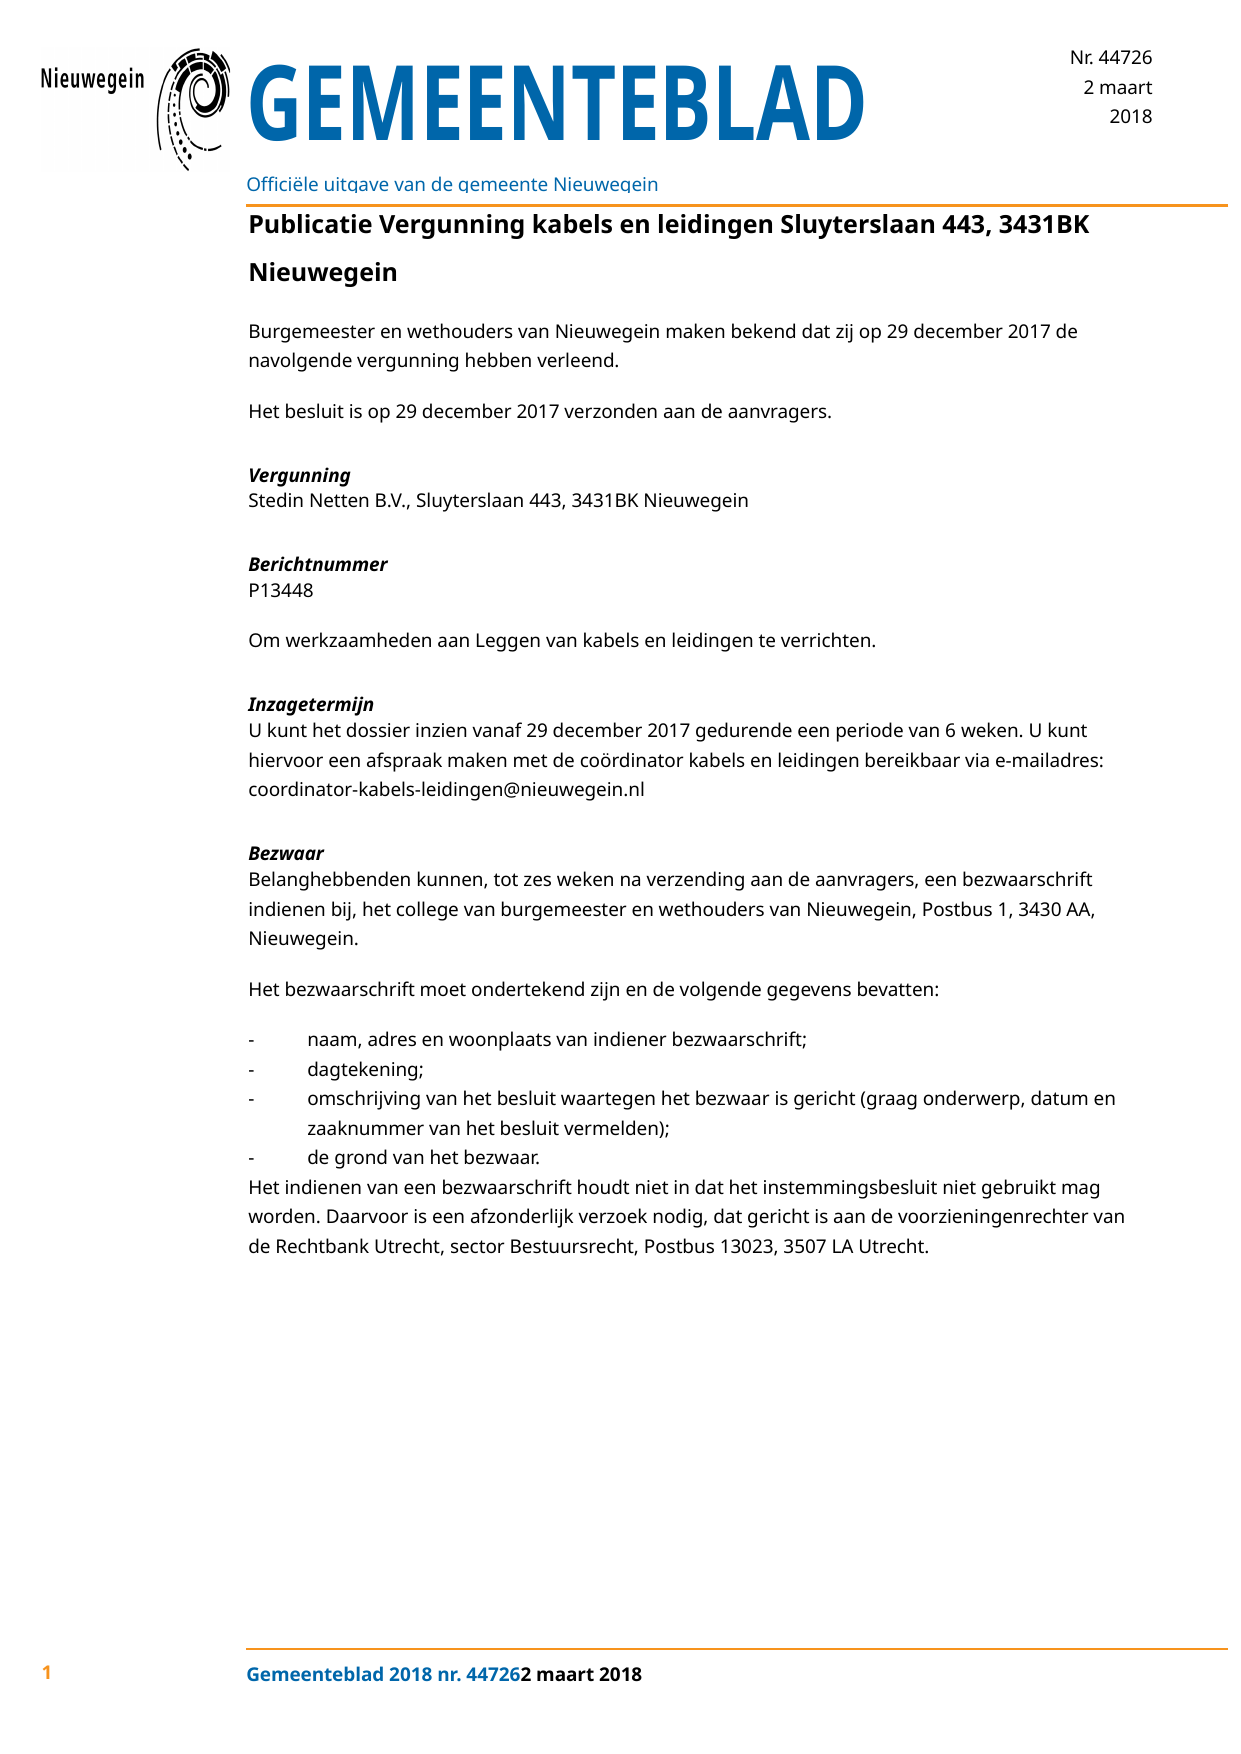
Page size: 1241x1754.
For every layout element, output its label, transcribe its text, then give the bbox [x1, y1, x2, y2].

text Berichtnummer [248, 552, 1152, 577]
text Het besluit is op 29 december 2017 verzonden aan de aanvragers. [248, 398, 1152, 424]
list dagtekening; [248, 1056, 1152, 1082]
picture [41, 47, 231, 172]
text Het indienen van een bezwaarschrift houdt niet in dat het instemmingsbesluit niet gebruikt mag worden. Daarvoor is een afzonderlijk verzoek nodig, dat gericht is aan de voorzieningenrechter van de Rechtbank Utrecht, sector Bestuursrecht, Postbus 13023, 3507 LA Utrecht. [248, 1174, 1152, 1259]
text Om werkzaamheden aan Leggen van kabels en leidingen te verrichten. [248, 628, 1152, 653]
text Publicatie Vergunning kabels en leidingen Sluyterslaan 443, 3431BK Nieuwegein [248, 207, 1152, 288]
text Belanghebbenden kunnen, tot zes weken na verzending aan de aanvragers, een bezwaarschrift indienen bij, het college van burgemeester en wethouders van Nieuwegein, Postbus 1, 3430 AA, Nieuwegein. [248, 866, 1152, 951]
text Stedin Netten B.V., Sluyterslaan 443, 3431BK Nieuwegein [248, 488, 1152, 513]
list naam, adres en woonplaats van indiener bezwaarschrift; [248, 1026, 1152, 1052]
list de grond van het bezwaar. [248, 1144, 1152, 1170]
text U kunt het dossier inzien vanaf 29 december 2017 gedurende een periode van 6 weken. U kunt hiervoor een afspraak maken met de coördinator kabels en leidingen bereikbaar via e-mailadres: coordinator-kabels-leidingen@nieuwegein.nl [248, 717, 1152, 802]
text P13448 [248, 577, 1152, 603]
text Burgemeester en wethouders van Nieuwegein maken bekend dat zij op 29 december 2017 de navolgende vergunning hebben verleend. [248, 318, 1152, 373]
text Bezwaar [248, 841, 1152, 866]
list omschrijving van het besluit waartegen het bezwaar is gericht (graag onderwerp, datum en zaaknummer van het besluit vermelden); [248, 1085, 1152, 1141]
text Het bezwaarschrift moet ondertekend zijn en de volgende gegevens bevatten: [248, 976, 1152, 1002]
text Inzagetermijn [248, 692, 1152, 717]
text Vergunning [248, 462, 1152, 488]
